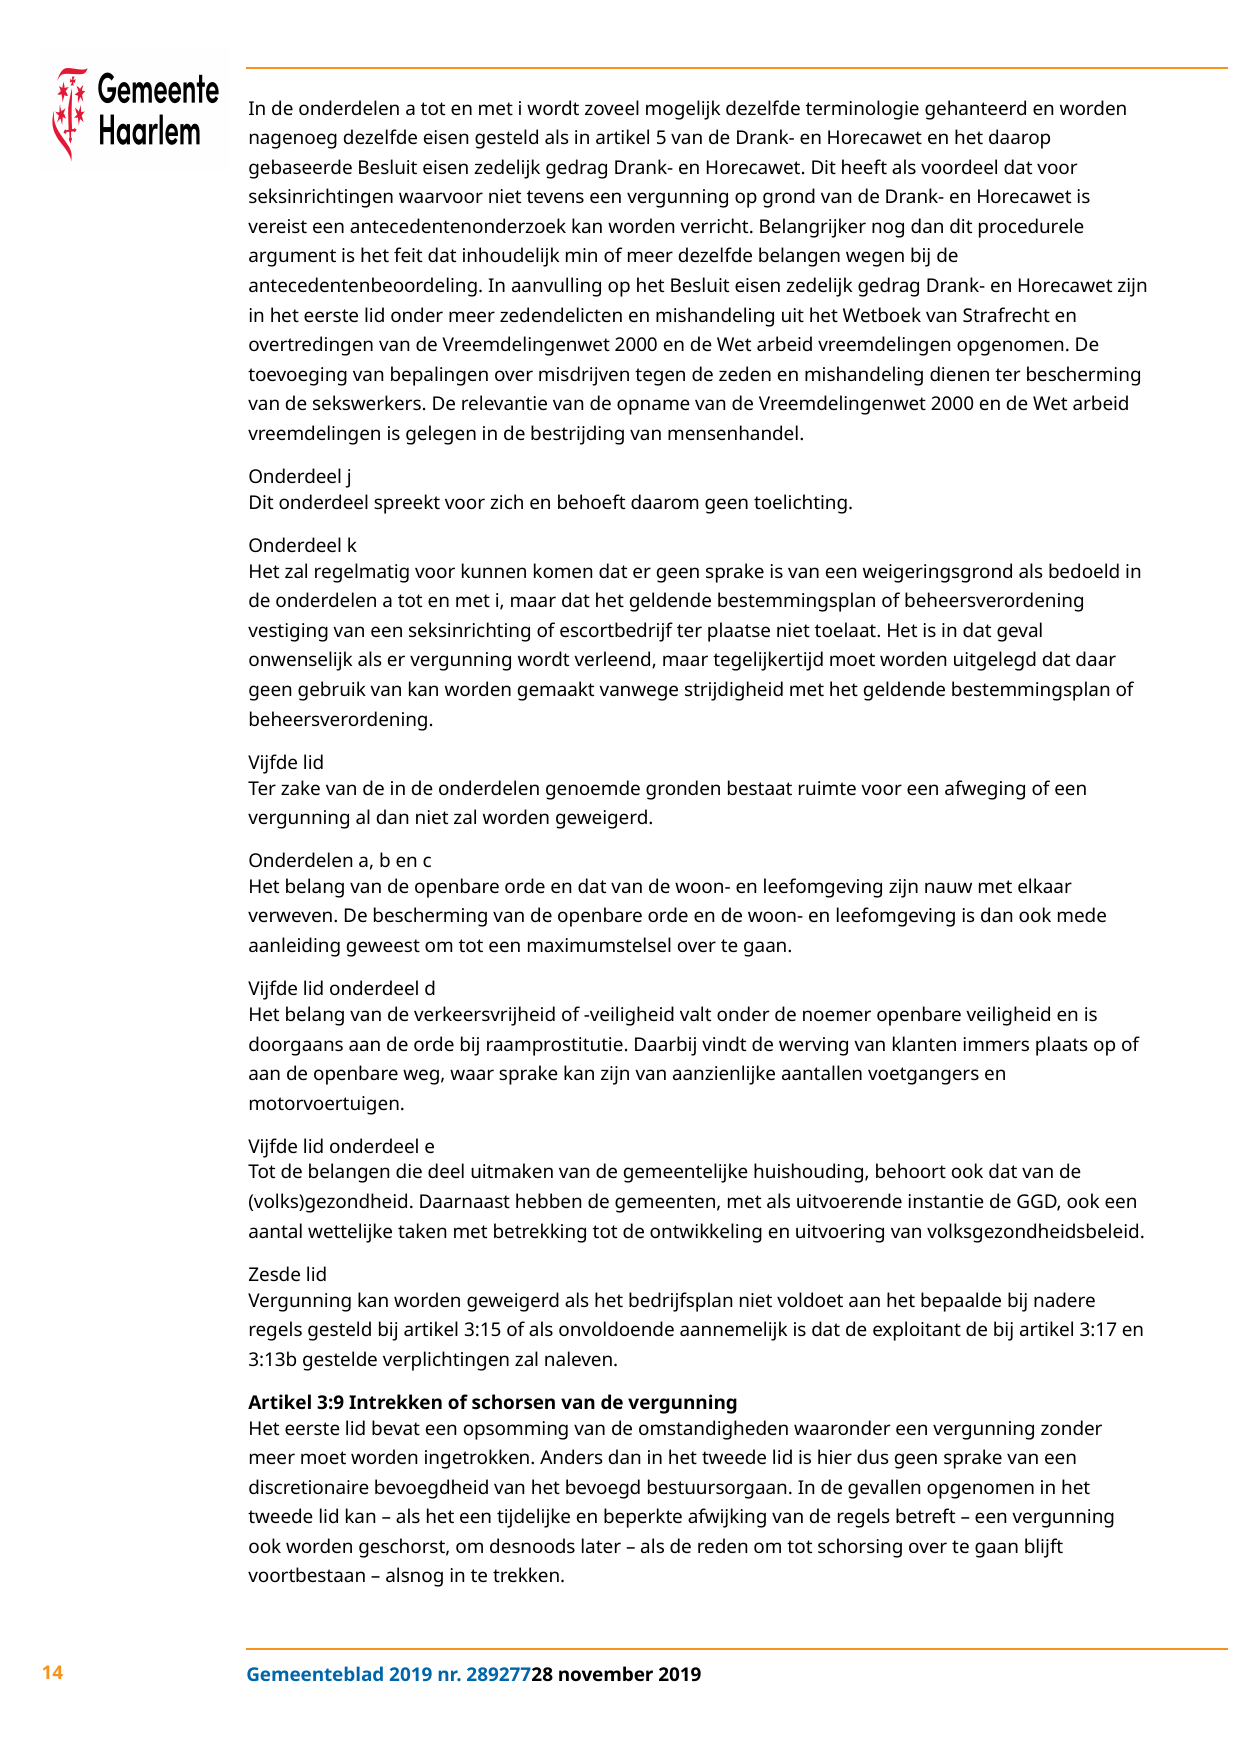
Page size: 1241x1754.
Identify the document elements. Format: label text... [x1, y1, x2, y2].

text Het eerste lid bevat een opsomming van de omstandigheden waaronder een vergunning zonder meer moet worden ingetrokken. Anders dan in het tweede lid is hier dus geen sprake van een discretionaire bevoegdheid van het bevoegd bestuursorgaan. In de gevallen opgenomen in het tweede lid kan – als het een tijdelijke en beperkte afwijking van de regels betreft – een vergunning ook worden geschorst, om desnoods later – als de reden om tot schorsing over te gaan blijft voortbestaan – alsnog in te trekken. [248, 1415, 1152, 1588]
text Ter zake van de in de onderdelen genoemde gronden bestaat ruimte voor een afweging of een vergunning al dan niet zal worden geweigerd. [248, 775, 1152, 830]
text Vijfde lid onderdeel d [248, 975, 1152, 1001]
text Artikel 3:9 Intrekken of schorsen van de vergunning [248, 1389, 1152, 1415]
text Tot de belangen die deel uitmaken van de gemeentelijke huishouding, behoort ook dat van de (volks)gezondheid. Daarnaast hebben de gemeenten, met als uitvoerende instantie de GGD, ook een aantal wettelijke taken met betrekking tot de ontwikkeling en uitvoering van volksgezondheidsbeleid. [248, 1159, 1152, 1244]
picture [41, 47, 231, 172]
text Vijfde lid [248, 749, 1152, 775]
text In de onderdelen a tot en met i wordt zoveel mogelijk dezelfde terminologie gehanteerd en worden nagenoeg dezelfde eisen gesteld als in artikel 5 van de Drank- en Horecawet en het daarop gebaseerde Besluit eisen zedelijk gedrag Drank- en Horecawet. Dit heeft als voordeel dat voor seksinrichtingen waarvoor niet tevens een vergunning op grond van de Drank- en Horecawet is vereist een antecedentenonderzoek kan worden verricht. Belangrijker nog dan dit procedurele argument is het feit dat inhoudelijk min of meer dezelfde belangen wegen bij de antecedentenbeoordeling. In aanvulling op het Besluit eisen zedelijk gedrag Drank- en Horecawet zijn in het eerste lid onder meer zedendelicten en mishandeling uit het Wetboek van Strafrecht en overtredingen van de Vreemdelingenwet 2000 en de Wet arbeid vreemdelingen opgenomen. De toevoeging van bepalingen over misdrijven tegen de zeden en mishandeling dienen ter bescherming van de sekswerkers. De relevantie van de opname van de Vreemdelingenwet 2000 en de Wet arbeid vreemdelingen is gelegen in de bestrijding van mensenhandel. [248, 95, 1152, 446]
text Dit onderdeel spreekt voor zich en behoeft daarom geen toelichting. [248, 489, 1152, 515]
text Vergunning kan worden geweigerd als het bedrijfsplan niet voldoet aan het bepaalde bij nadere regels gesteld bij artikel 3:15 of als onvoldoende aannemelijk is dat de exploitant de bij artikel 3:17 en 3:13b gestelde verplichtingen zal naleven. [248, 1287, 1152, 1372]
text Onderdeel j [248, 463, 1152, 489]
text Het zal regelmatig voor kunnen komen dat er geen sprake is van een weigeringsgrond als bedoeld in de onderdelen a tot en met i, maar dat het geldende bestemmingsplan of beheersverordening vestiging van een seksinrichting of escortbedrijf ter plaatse niet toelaat. Het is in dat geval onwenselijk als er vergunning wordt verleend, maar tegelijkertijd moet worden uitgelegd dat daar geen gebruik van kan worden gemaakt vanwege strijdigheid met het geldende bestemmingsplan of beheersverordening. [248, 558, 1152, 732]
text Vijfde lid onderdeel e [248, 1133, 1152, 1159]
text Het belang van de verkeersvrijheid of -veiligheid valt onder de noemer openbare veiligheid en is doorgaans aan de orde bij raamprostitutie. Daarbij vindt de werving van klanten immers plaats op of aan de openbare weg, waar sprake kan zijn van aanzienlijke aantallen voetgangers en motorvoertuigen. [248, 1001, 1152, 1116]
text Onderdeel k [248, 532, 1152, 558]
text Het belang van de openbare orde en dat van de woon- en leefomgeving zijn nauw met elkaar verweven. De bescherming van de openbare orde en de woon- en leefomgeving is dan ook mede aanleiding geweest om tot een maximumstelsel over te gaan. [248, 873, 1152, 958]
text Onderdelen a, b en c [248, 847, 1152, 873]
text Zesde lid [248, 1261, 1152, 1287]
